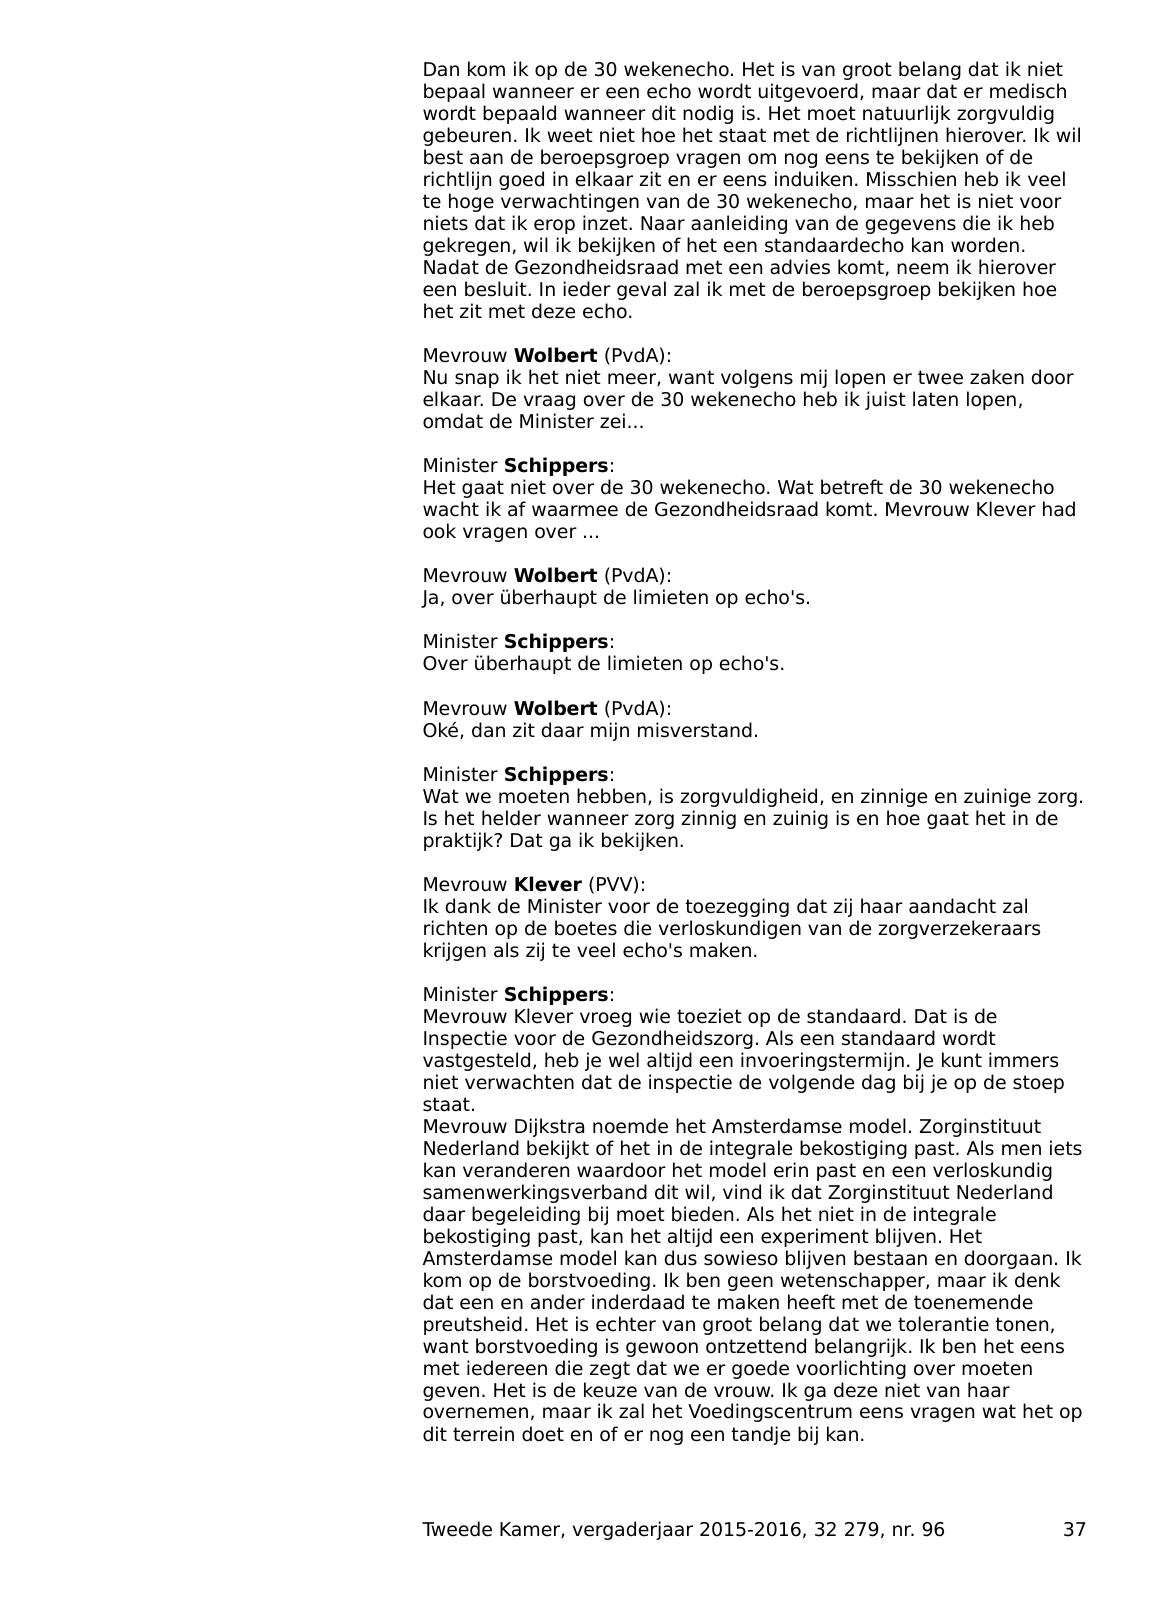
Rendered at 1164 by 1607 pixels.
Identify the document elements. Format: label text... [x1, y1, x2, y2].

text Het gaat niet over de 30 wekenecho. Wat betreft de 30 wekenecho wacht ik af waarmee de Gezondheidsraad komt. Mevrouw Klever had ook vragen over ... [422, 477, 1087, 543]
text Over überhaupt de limieten op echo's. [422, 653, 1087, 675]
text Minister Schippers: [422, 631, 1087, 653]
text Nu snap ik het niet meer, want volgens mij lopen er twee zaken door elkaar. De vraag over de 30 wekenecho heb ik juist laten lopen, omdat de Minister zei... [422, 367, 1087, 433]
text Minister Schippers: [422, 455, 1087, 477]
text Ja, over überhaupt de limieten op echo's. [422, 587, 1087, 609]
text Mevrouw Klever vroeg wie toeziet op de standaard. Dat is de Inspectie voor de Gezondheidszorg. Als een standaard wordt vastgesteld, heb je wel altijd een invoeringstermijn. Je kunt immers niet verwachten dat de inspectie de volgende dag bij je op de stoep staat. [422, 1006, 1087, 1116]
text Mevrouw Wolbert (PvdA): [422, 697, 1087, 719]
text Wat we moeten hebben, is zorgvuldigheid, en zinnige en zuinige zorg. Is het helder wanneer zorg zinnig en zuinig is en hoe gaat het in de praktijk? Dat ga ik bekijken. [422, 786, 1087, 852]
text Oké, dan zit daar mijn misverstand. [422, 719, 1087, 741]
text Mevrouw Dijkstra noemde het Amsterdamse model. Zorginstituut Nederland bekijkt of het in de integrale bekostiging past. Als men iets kan veranderen waardoor het model erin past en een verloskundig samenwerkingsverband dit wil, vind ik dat Zorginstituut Nederland daar begeleiding bij moet bieden. Als het niet in de integrale bekostiging past, kan het altijd een experiment blijven. Het Amsterdamse model kan dus sowieso blijven bestaan en doorgaan. Ik kom op de borstvoeding. Ik ben geen wetenschapper, maar ik denk dat een en ander inderdaad te maken heeft met de toenemende preutsheid. Het is echter van groot belang dat we tolerantie tonen, want borstvoeding is gewoon ontzettend belangrijk. Ik ben het eens met iedereen die zegt dat we er goede voorlichting over moeten geven. Het is de keuze van de vrouw. Ik ga deze niet van haar overnemen, maar ik zal het Voedingscentrum eens vragen wat het op dit terrein doet en of er nog een tandje bij kan. [422, 1116, 1087, 1445]
text Mevrouw Wolbert (PvdA): [422, 565, 1087, 587]
text Ik dank de Minister voor de toezegging dat zij haar aandacht zal richten op de boetes die verloskundigen van de zorgverzekeraars krijgen als zij te veel echo's maken. [422, 896, 1087, 962]
text Minister Schippers: [422, 764, 1087, 786]
text Dan kom ik op de 30 wekenecho. Het is van groot belang dat ik niet bepaal wanneer er een echo wordt uitgevoerd, maar dat er medisch wordt bepaald wanneer dit nodig is. Het moet natuurlijk zorgvuldig gebeuren. Ik weet niet hoe het staat met de richtlijnen hierover. Ik wil best aan de beroepsgroep vragen om nog eens te bekijken of de richtlijn goed in elkaar zit en er eens induiken. Misschien heb ik veel te hoge verwachtingen van de 30 wekenecho, maar het is niet voor niets dat ik erop inzet. Naar aanleiding van de gegevens die ik heb gekregen, wil ik bekijken of het een standaardecho kan worden. Nadat de Gezondheidsraad met een advies komt, neem ik hierover een besluit. In ieder geval zal ik met de beroepsgroep bekijken hoe het zit met deze echo. [422, 59, 1087, 323]
text Mevrouw Klever (PVV): [422, 874, 1087, 896]
text Minister Schippers: [422, 984, 1087, 1006]
text Mevrouw Wolbert (PvdA): [422, 345, 1087, 367]
